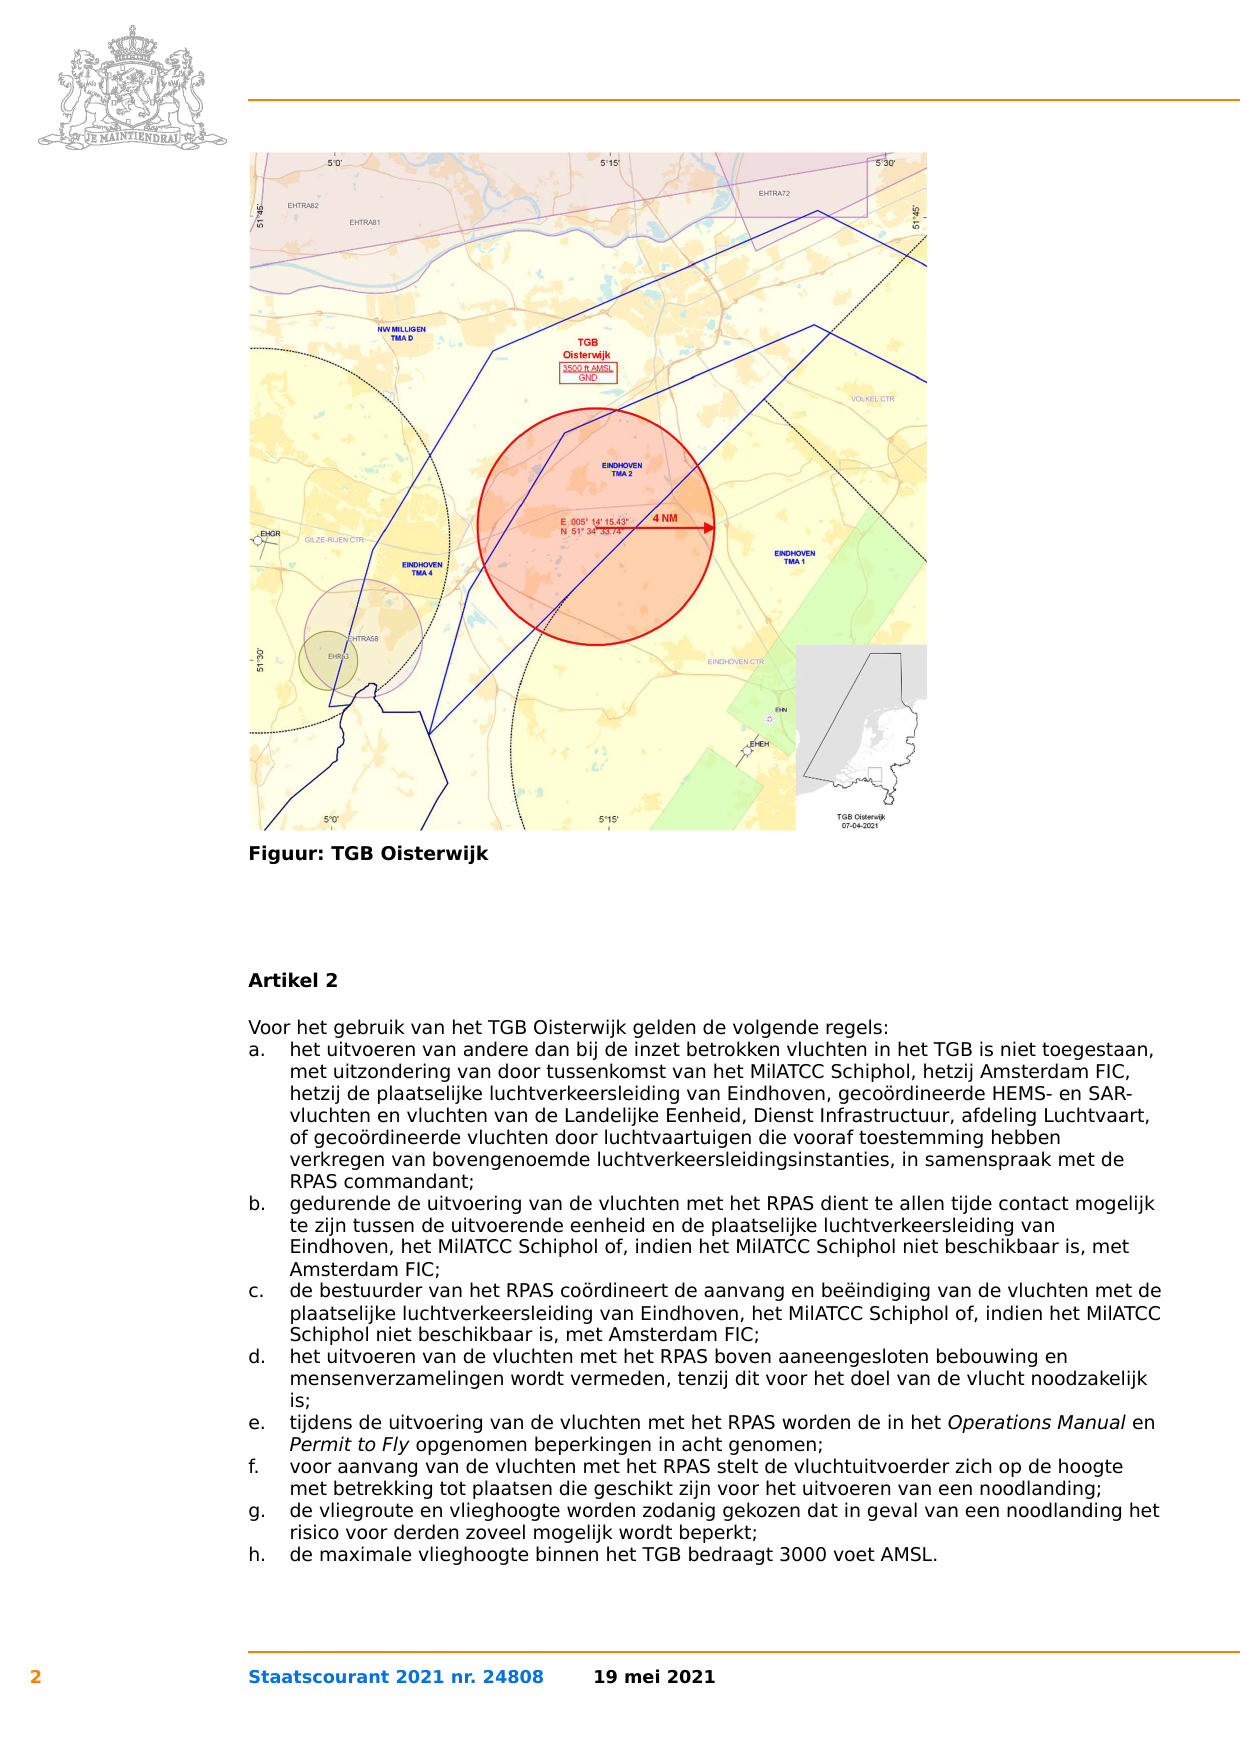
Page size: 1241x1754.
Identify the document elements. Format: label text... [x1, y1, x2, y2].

subtitle Artikel 2 [248, 970, 1163, 992]
text f. voor aanvang van de vluchten met het RPAS stelt de vluchtuitvoerder zich op de hoogte met betrekking tot plaatsen die geschikt zijn voor het uitvoeren van een noodlanding; [248, 1456, 1163, 1500]
text c. de bestuurder van het RPAS coördineert de aanvang en beëindiging van de vluchten met de plaatselijke luchtverkeersleiding van Eindhoven, het MilATCC Schiphol of, indien het MilATCC Schiphol niet beschikbaar is, met Amsterdam FIC; [248, 1280, 1163, 1346]
picture [248, 151, 928, 831]
text d. het uitvoeren van de vluchten met het RPAS boven aaneengesloten bebouwing en mensenverzamelingen wordt vermeden, tenzij dit voor het doel van de vlucht noodzakelijk is; [248, 1346, 1163, 1412]
text g. de vliegroute en vlieghoogte worden zodanig gekozen dat in geval van een noodlanding het risico voor derden zoveel mogelijk wordt beperkt; [248, 1500, 1163, 1544]
text Voor het gebruik van het TGB Oisterwijk gelden de volgende regels: [248, 1017, 1163, 1039]
text h. de maximale vlieghoogte binnen het TGB bedraagt 3000 voet AMSL. [248, 1544, 1163, 1566]
text b. gedurende de uitvoering van de vluchten met het RPAS dient te allen tijde contact mogelijk te zijn tussen de uitvoerende eenheid en de plaatselijke luchtverkeersleiding van Eindhoven, het MilATCC Schiphol of, indien het MilATCC Schiphol niet beschikbaar is, met Amsterdam FIC; [248, 1192, 1163, 1280]
text Figuur: TGB Oisterwijk [248, 843, 927, 865]
text e. tijdens de uitvoering van de vluchten met het RPAS worden de in het Operations Manual en Permit to Fly opgenomen beperkingen in acht genomen; [248, 1412, 1163, 1456]
picture [38, 25, 227, 150]
text a. het uitvoeren van andere dan bij de inzet betrokken vluchten in het TGB is niet toegestaan, met uitzondering van door tussenkomst van het MilATCC Schiphol, hetzij Amsterdam FIC, hetzij de plaatselijke luchtverkeersleiding van Eindhoven, gecoördineerde HEMS- en SAR-vluchten en vluchten van de Landelijke Eenheid, Dienst Infrastructuur, afdeling Luchtvaart, of gecoördineerde vluchten door luchtvaartuigen die vooraf toestemming hebben verkregen van bovengenoemde luchtverkeersleidingsinstanties, in samenspraak met de RPAS commandant; [248, 1039, 1163, 1192]
